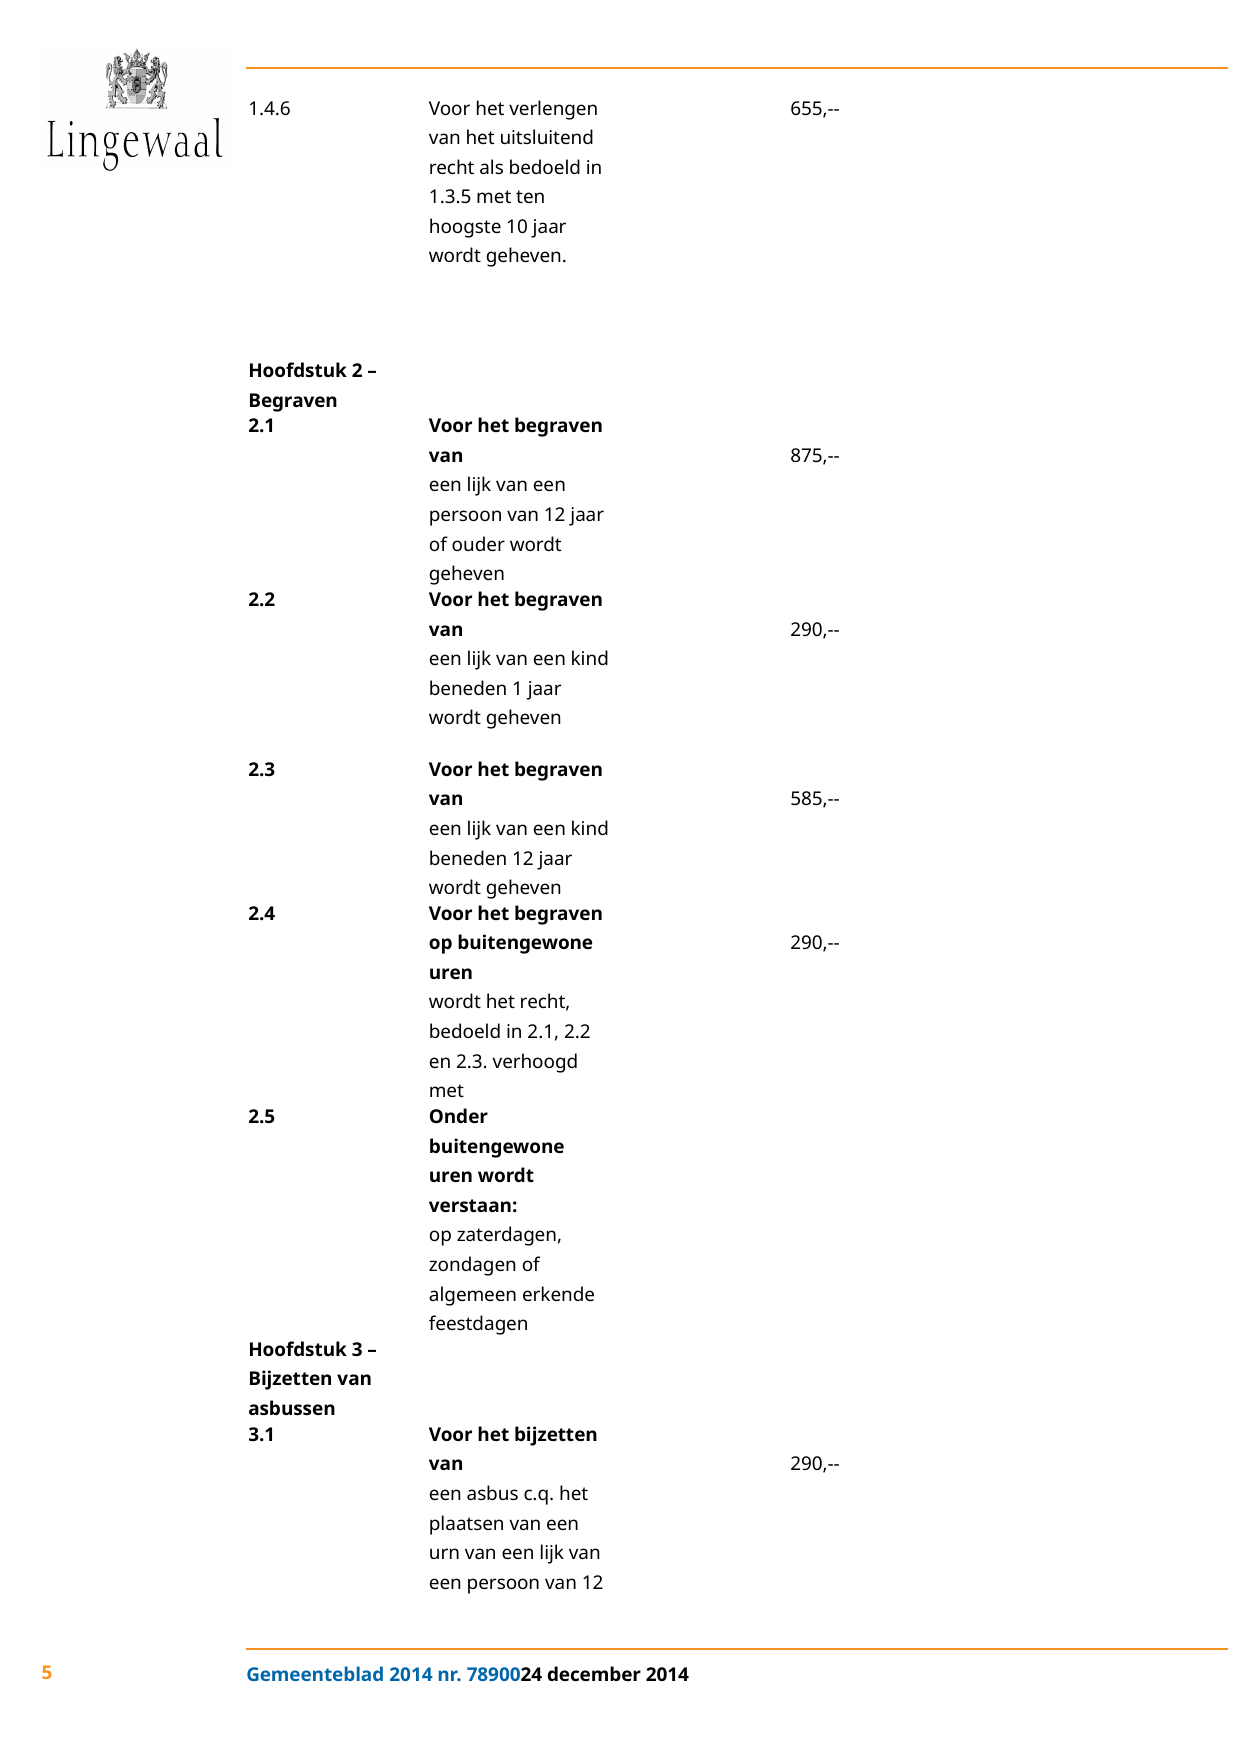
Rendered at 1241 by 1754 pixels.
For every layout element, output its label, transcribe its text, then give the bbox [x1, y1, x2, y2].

table_cell [429, 1336, 609, 1421]
table_cell Voor het begraven op buitengewone uren wordt het recht, bedoeld in 2.1, 2.2 en 2.3. verhoogd met [429, 900, 609, 1103]
table_cell 655,-- [790, 95, 971, 268]
table_cell 2.2 [248, 586, 429, 730]
picture [41, 47, 231, 172]
table_cell Hoofdstuk 3 – Bijzetten van asbussen [248, 1336, 429, 1421]
table_cell [609, 95, 790, 268]
table_cell 875,-- [790, 413, 971, 586]
table_cell 290,-- [790, 900, 971, 1103]
table_cell [790, 1103, 971, 1336]
table_cell [429, 269, 609, 412]
table_cell Voor het bijzetten van een asbus c.q. het plaatsen van een urn van een lijk van een persoon van 12 [429, 1421, 609, 1594]
table_cell 290,-- [790, 586, 971, 730]
table_cell [609, 586, 790, 730]
table_cell Voor het begraven van een lijk van een kind beneden 1 jaar wordt geheven [429, 586, 609, 730]
table_cell 2.3 [248, 756, 429, 900]
table_cell [248, 730, 429, 756]
table_cell 2.4 [248, 900, 429, 1103]
table_cell Hoofdstuk 2 – Begraven [248, 269, 429, 412]
table_cell 3.1 [248, 1421, 429, 1594]
table_cell Voor het verlengen van het uitsluitend recht als bedoeld in 1.3.5 met ten hoogste 10 jaar wordt geheven. [429, 95, 609, 268]
table_cell 290,-- [790, 1421, 971, 1594]
table_cell 1.4.6 [248, 95, 429, 268]
table_cell Voor het begraven van een lijk van een persoon van 12 jaar of ouder wordt geheven [429, 413, 609, 586]
table_cell 585,-- [790, 756, 971, 900]
table_cell [609, 413, 790, 586]
table_cell [971, 95, 1152, 268]
table_cell [609, 1103, 790, 1336]
table_cell 2.1 [248, 413, 429, 586]
table_cell Onder buitengewone uren wordt verstaan: op zaterdagen, zondagen of algemeen erkende feestdagen [429, 1103, 609, 1336]
table_cell [609, 756, 790, 900]
table_cell [609, 900, 790, 1103]
table_cell Voor het begraven van een lijk van een kind beneden 12 jaar wordt geheven [429, 756, 609, 900]
table_cell [609, 1421, 790, 1594]
table_cell 2.5 [248, 1103, 429, 1336]
